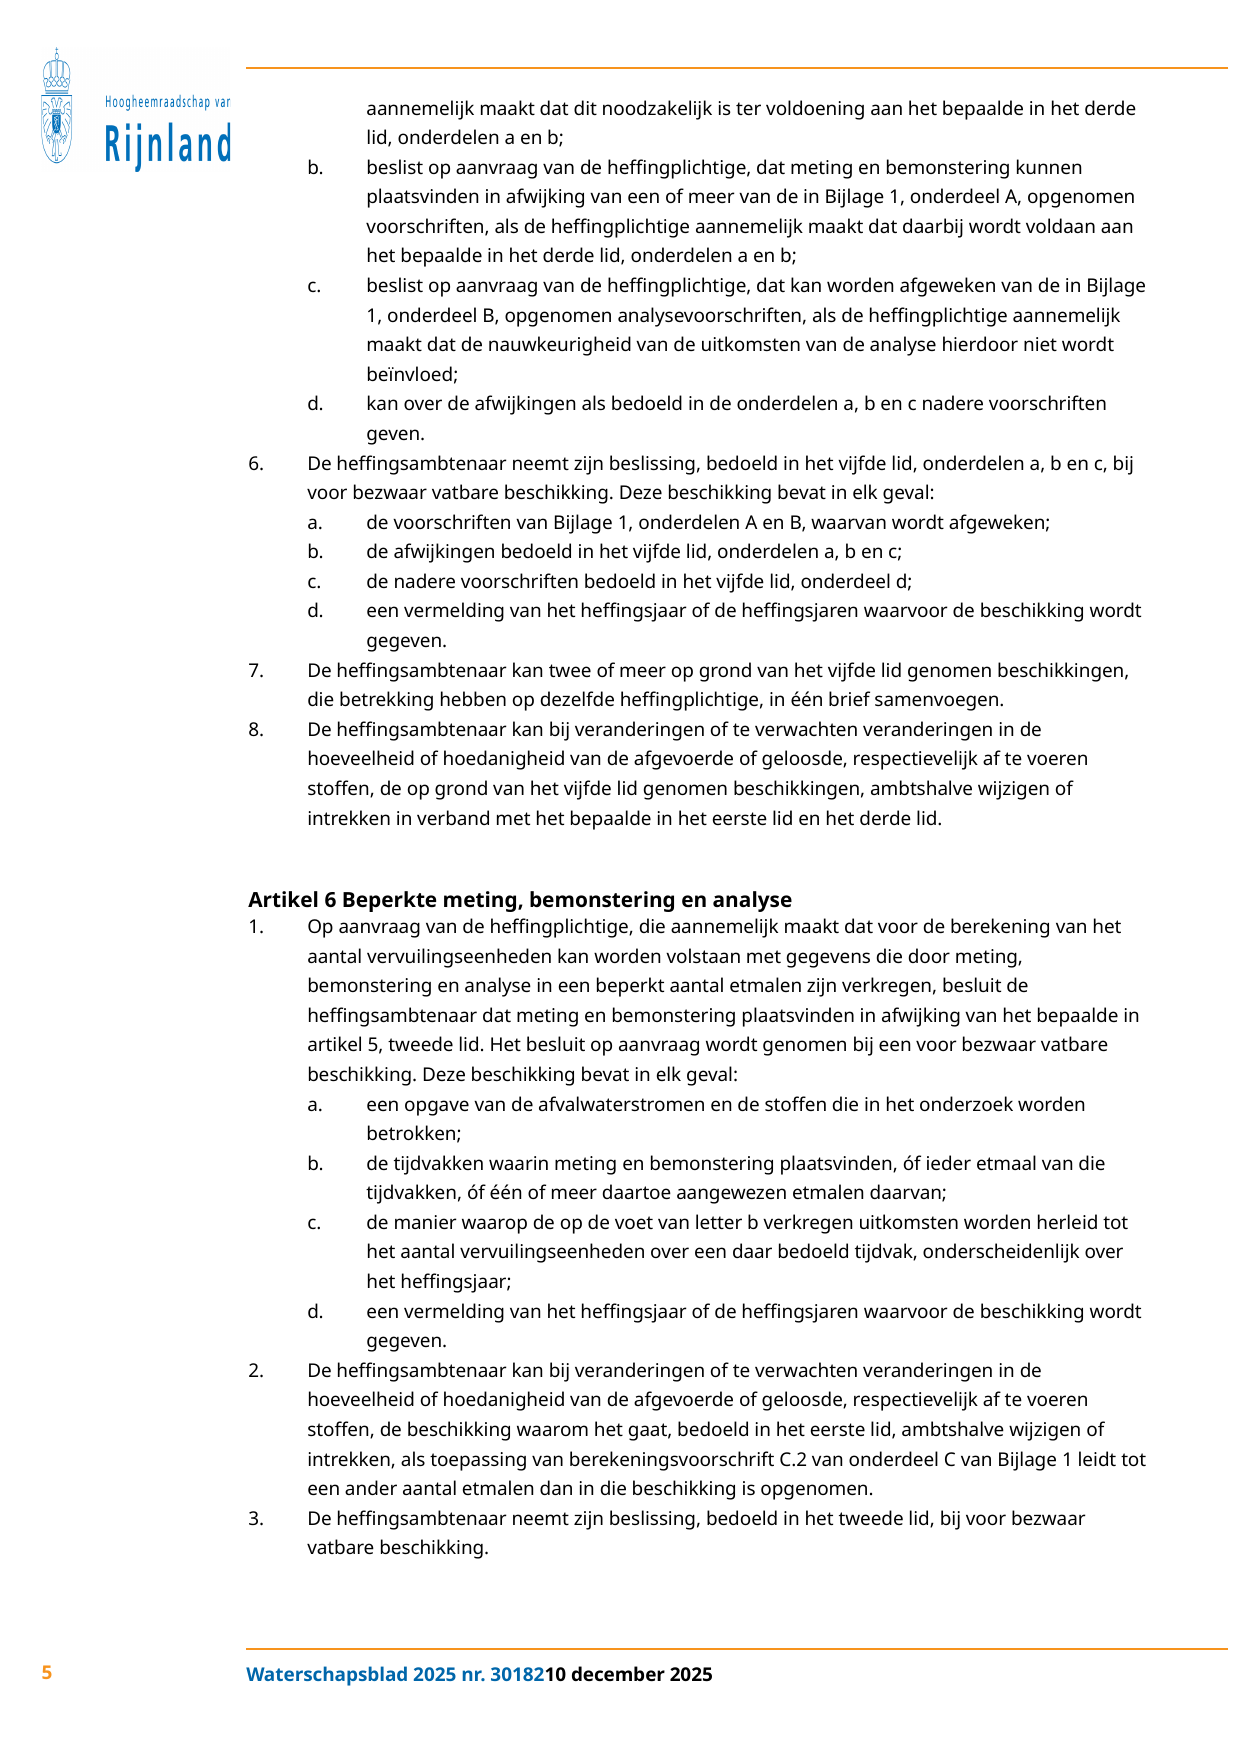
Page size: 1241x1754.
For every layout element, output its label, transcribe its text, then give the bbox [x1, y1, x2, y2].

text Artikel 6 Beperkte meting, bemonstering en analyse [248, 885, 1152, 913]
list kan over de afwijkingen als bedoeld in de onderdelen a, b en c nadere voorschriften geven. [307, 391, 1152, 446]
list een vermelding van het heffingsjaar of de heffingsjaren waarvoor de beschikking wordt gegeven. [307, 1298, 1152, 1353]
picture [41, 47, 231, 172]
list De heffingsambtenaar neemt zijn beslissing, bedoeld in het vijfde lid, onderdelen a, b en c, bij voor bezwaar vatbare beschikking. Deze beschikking bevat in elk geval: [248, 450, 1152, 505]
list Op aanvraag van de heffingplichtige, die aannemelijk maakt dat voor de berekening van het aantal vervuilingseenheden kan worden volstaan met gegevens die door meting, bemonstering en analyse in een beperkt aantal etmalen zijn verkregen, besluit de heffingsambtenaar dat meting en bemonstering plaatsvinden in afwijking van het bepaalde in artikel 5, tweede lid. Het besluit op aanvraag wordt genomen bij een voor bezwaar vatbare beschikking. Deze beschikking bevat in elk geval: [248, 913, 1152, 1087]
list de voorschriften van Bijlage 1, onderdelen A en B, waarvan wordt afgeweken; [307, 509, 1152, 535]
list De heffingsambtenaar kan bij veranderingen of te verwachten veranderingen in de hoeveelheid of hoedanigheid van de afgevoerde of geloosde, respectievelijk af te voeren stoffen, de beschikking waarom het gaat, bedoeld in het eerste lid, ambtshalve wijzigen of intrekken, als toepassing van berekeningsvoorschrift C.2 van onderdeel C van Bijlage 1 leidt tot een ander aantal etmalen dan in die beschikking is opgenomen. [248, 1357, 1152, 1501]
list beslist op aanvraag van de heffingplichtige, dat meting en bemonstering kunnen plaatsvinden in afwijking van een of meer van de in Bijlage 1, onderdeel A, opgenomen voorschriften, als de heffingplichtige aannemelijk maakt dat daarbij wordt voldaan aan het bepaalde in het derde lid, onderdelen a en b; [307, 154, 1152, 268]
list een opgave van de afvalwaterstromen en de stoffen die in het onderzoek worden betrokken; [307, 1091, 1152, 1146]
list De heffingsambtenaar kan twee of meer op grond van het vijfde lid genomen beschikkingen, die betrekking hebben op dezelfde heffingplichtige, in één brief samenvoegen. [248, 657, 1152, 712]
list De heffingsambtenaar kan bij veranderingen of te verwachten veranderingen in de hoeveelheid of hoedanigheid van de afgevoerde of geloosde, respectievelijk af te voeren stoffen, de op grond van het vijfde lid genomen beschikkingen, ambtshalve wijzigen of intrekken in verband met het bepaalde in het eerste lid en het derde lid. [248, 716, 1152, 831]
list de afwijkingen bedoeld in het vijfde lid, onderdelen a, b en c; [307, 538, 1152, 564]
list de manier waarop de op de voet van letter b verkregen uitkomsten worden herleid tot het aantal vervuilingseenheden over een daar bedoeld tijdvak, onderscheidenlijk over het heffingsjaar; [307, 1209, 1152, 1294]
list de nadere voorschriften bedoeld in het vijfde lid, onderdeel d; [307, 568, 1152, 594]
list beslist op aanvraag van de heffingplichtige, dat kan worden afgeweken van de in Bijlage 1, onderdeel B, opgenomen analysevoorschriften, als de heffingplichtige aannemelijk maakt dat de nauwkeurigheid van de uitkomsten van de analyse hierdoor niet wordt beïnvloed; [307, 272, 1152, 387]
list een vermelding van het heffingsjaar of de heffingsjaren waarvoor de beschikking wordt gegeven. [307, 598, 1152, 653]
list de tijdvakken waarin meting en bemonstering plaatsvinden, óf ieder etmaal van die tijdvakken, óf één of meer daartoe aangewezen etmalen daarvan; [307, 1150, 1152, 1205]
list aannemelijk maakt dat dit noodzakelijk is ter voldoening aan het bepaalde in het derde lid, onderdelen a en b; [307, 95, 1152, 150]
list De heffingsambtenaar neemt zijn beslissing, bedoeld in het tweede lid, bij voor bezwaar vatbare beschikking. [248, 1505, 1152, 1560]
